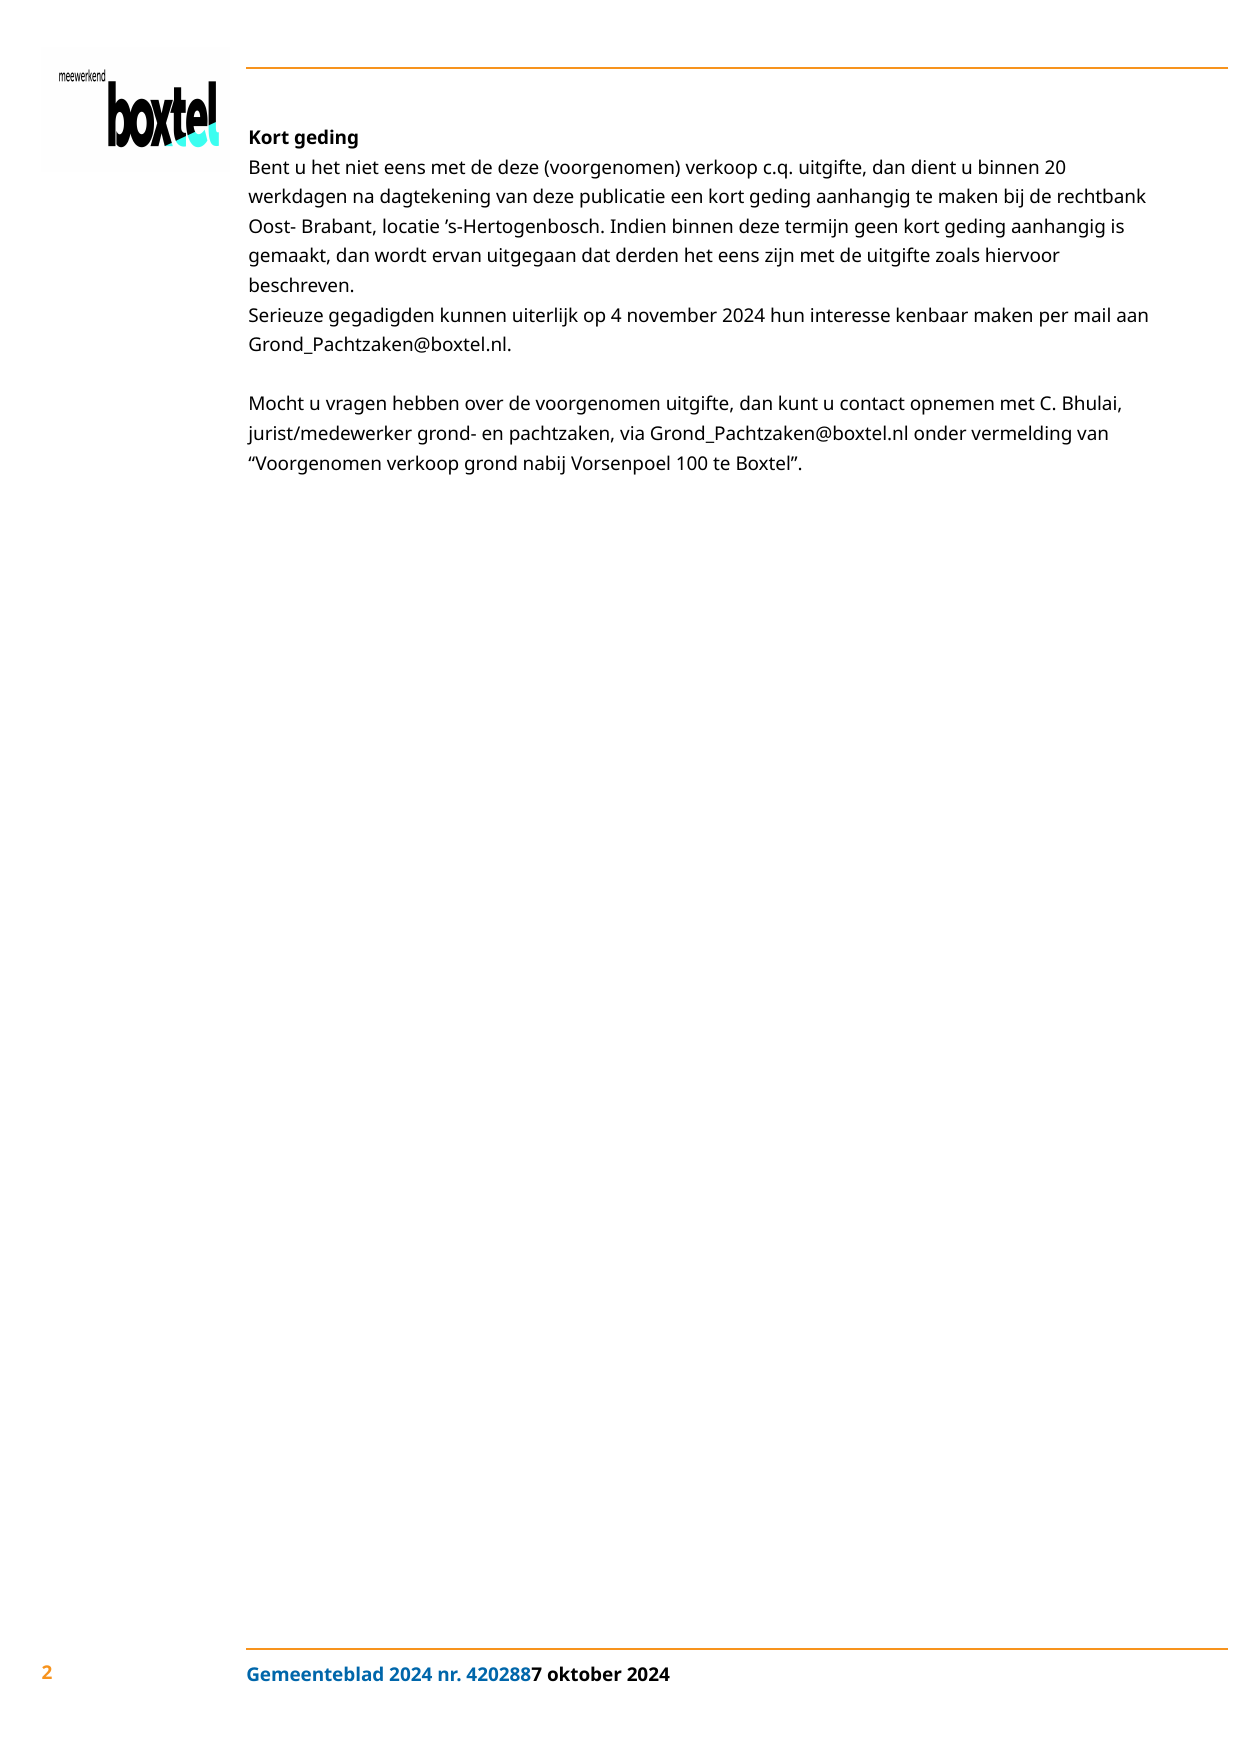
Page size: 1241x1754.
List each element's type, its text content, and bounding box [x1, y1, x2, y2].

text Bent u het niet eens met de deze (voorgenomen) verkoop c.q. uitgifte, dan dient u binnen 20 werkdagen na dagtekening van deze publicatie een kort geding aanhangig te maken bij de rechtbank Oost- Brabant, locatie ’s-Hertogenbosch. Indien binnen deze termijn geen kort geding aanhangig is gemaakt, dan wordt ervan uitgegaan dat derden het eens zijn met de uitgifte zoals hiervoor beschreven. [248, 154, 1152, 298]
text Mocht u vragen hebben over de voorgenomen uitgifte, dan kunt u contact opnemen met C. Bhulai, jurist/medewerker grond- en pachtzaken, via Grond_Pachtzaken@boxtel.nl onder vermelding van “Voorgenomen verkoop grond nabij Vorsenpoel 100 te Boxtel”. [248, 391, 1152, 476]
text Serieuze gegadigden kunnen uiterlijk op 4 november 2024 hun interesse kenbaar maken per mail aan Grond_Pachtzaken@boxtel.nl. [248, 302, 1152, 357]
picture [41, 47, 231, 172]
text Kort geding [248, 124, 1152, 150]
